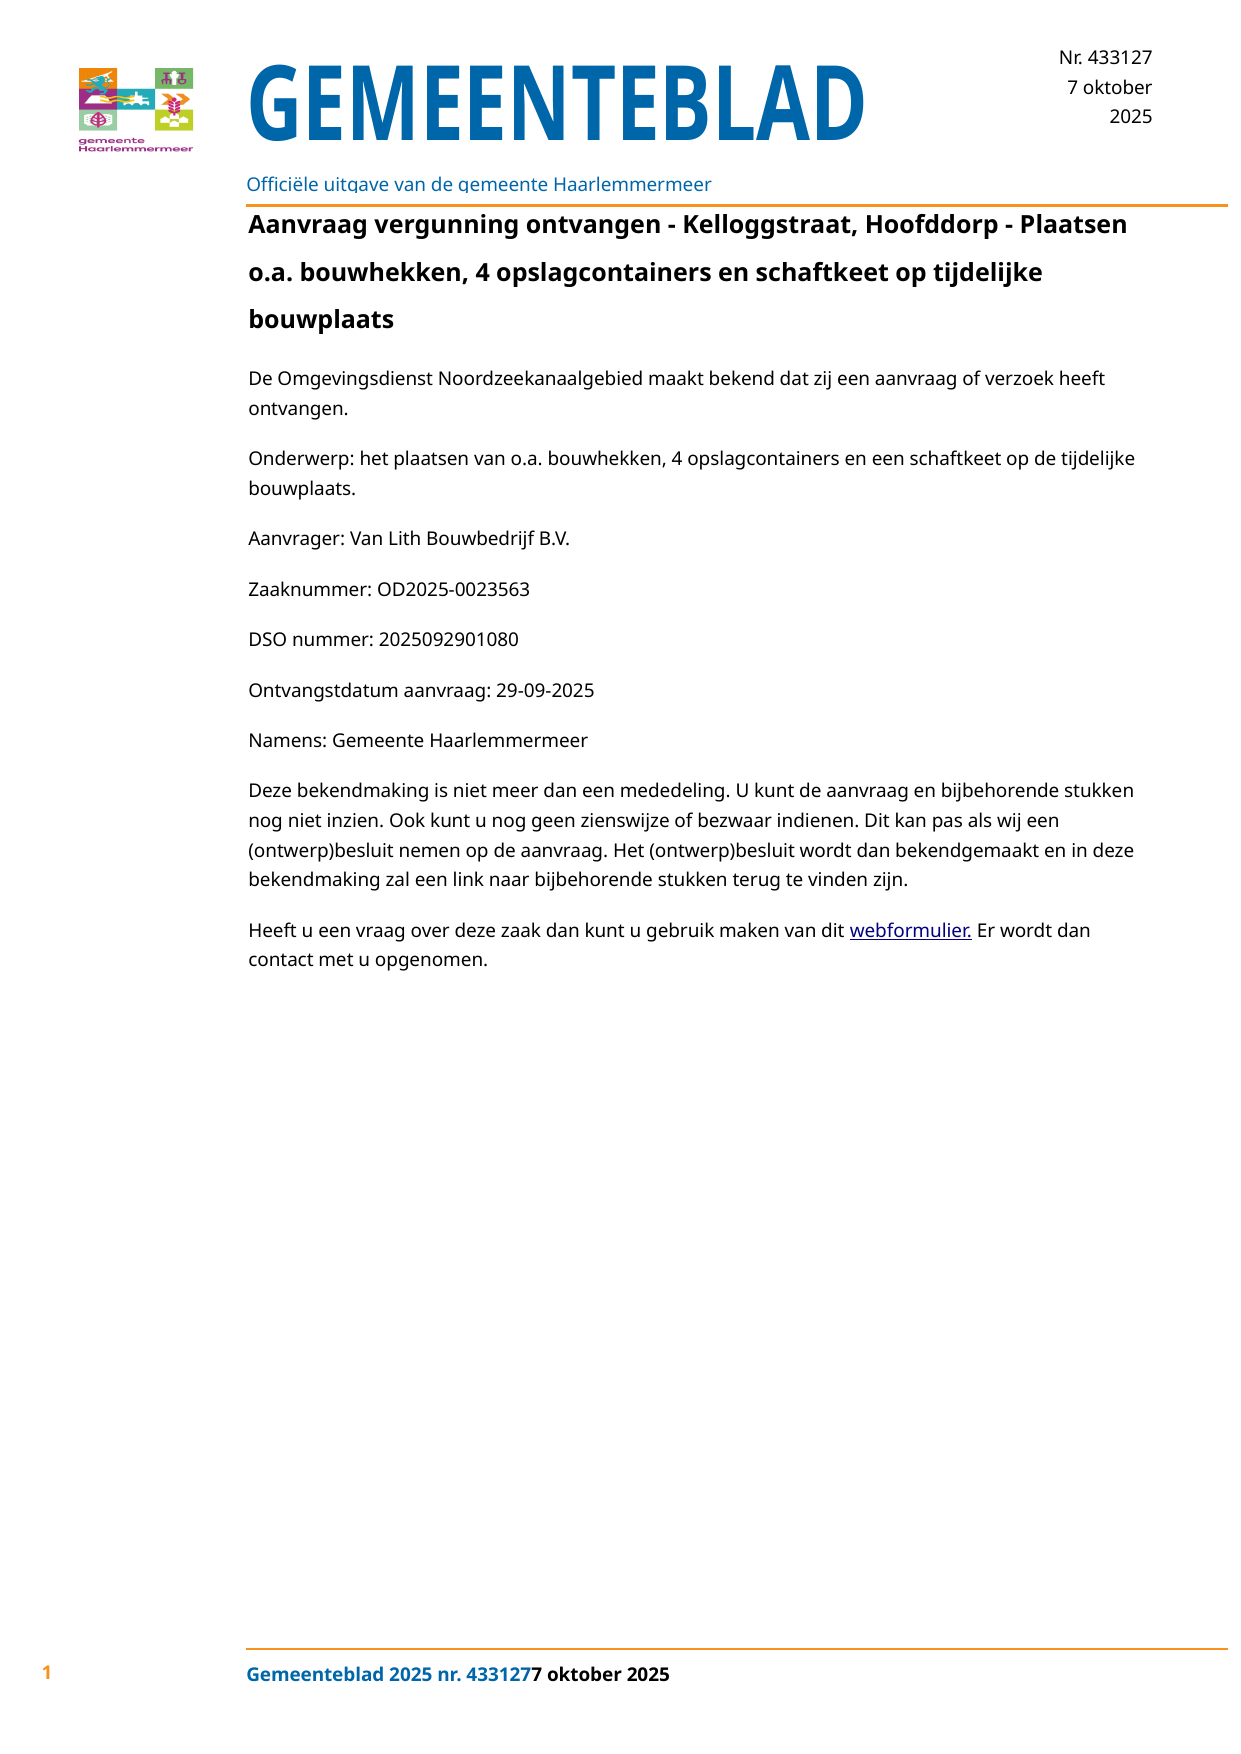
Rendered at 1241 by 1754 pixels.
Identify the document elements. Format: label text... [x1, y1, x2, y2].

text Ontvangstdatum aanvraag: 29-09-2025 [248, 677, 1152, 702]
text Namens: Gemeente Haarlemmermeer [248, 727, 1152, 753]
text Zaaknummer: OD2025-0023563 [248, 576, 1152, 602]
text Deze bekendmaking is niet meer dan een mededeling. U kunt de aanvraag en bijbehorende stukken nog niet inzien. Ook kunt u nog geen zienswijze of bezwaar indienen. Dit kan pas als wij een (ontwerp)besluit nemen op de aanvraag. Het (ontwerp)besluit wordt dan bekendgemaakt en in deze bekendmaking zal een link naar bijbehorende stukken terug te vinden zijn. [248, 778, 1152, 892]
picture [41, 47, 231, 172]
text Aanvraag vergunning ontvangen - Kelloggstraat, Hoofddorp - Plaatsen o.a. bouwhekken, 4 opslagcontainers en schaftkeet op tijdelijke bouwplaats [248, 207, 1152, 336]
text Onderwerp: het plaatsen van o.a. bouwhekken, 4 opslagcontainers en een schaftkeet op de tijdelijke bouwplaats. [248, 446, 1152, 501]
text Heeft u een vraag over deze zaak dan kunt u gebruik maken van dit webformulier. Er wordt dan contact met u opgenomen. [248, 917, 1152, 972]
text DSO nummer: 2025092901080 [248, 626, 1152, 652]
text Aanvrager: Van Lith Bouwbedrijf B.V. [248, 526, 1152, 551]
text De Omgevingsdienst Noordzeekanaalgebied maakt bekend dat zij een aanvraag of verzoek heeft ontvangen. [248, 366, 1152, 421]
